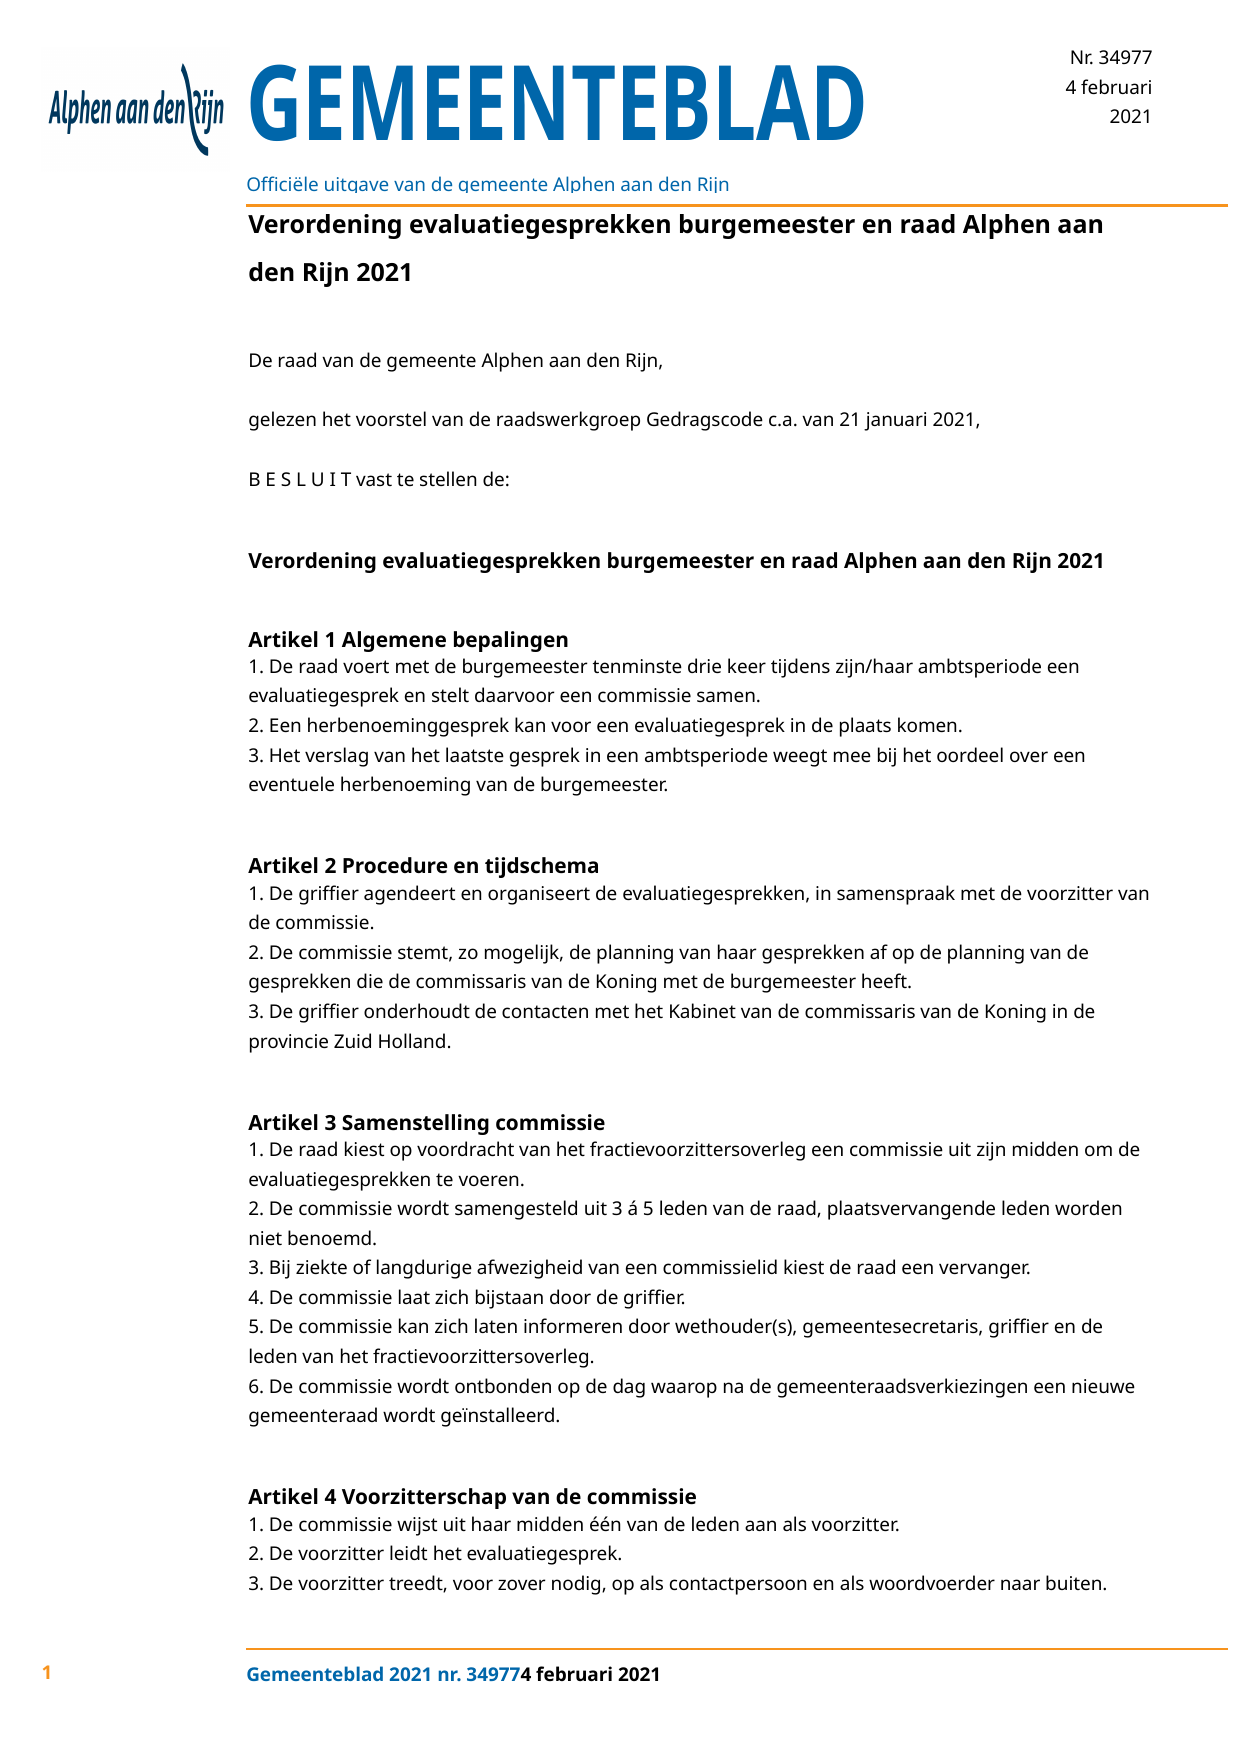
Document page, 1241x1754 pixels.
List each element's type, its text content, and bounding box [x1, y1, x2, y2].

text 1. De raad voert met de burgemeester tenminste drie keer tijdens zijn/haar ambtsperiode een evaluatiegesprek en stelt daarvoor een commissie samen. [248, 653, 1152, 708]
text 3. Het verslag van het laatste gesprek in een ambtsperiode weegt mee bij het oordeel over een eventuele herbenoeming van de burgemeester. [248, 742, 1152, 797]
text gelezen het voorstel van de raadswerkgroep Gedragscode c.a. van 21 januari 2021, [248, 407, 1152, 432]
text 2. De voorzitter leidt het evaluatiegesprek. [248, 1541, 1152, 1566]
text 1. De griffier agendeert en organiseert de evaluatiegesprekken, in samenspraak met de voorzitter van de commissie. [248, 880, 1152, 935]
text 2. De commissie wordt samengesteld uit 3 á 5 leden van de raad, plaatsvervangende leden worden niet benoemd. [248, 1195, 1152, 1251]
text Verordening evaluatiegesprekken burgemeester en raad Alphen aan den Rijn 2021 [248, 207, 1152, 288]
text 2. Een herbenoeminggesprek kan voor een evaluatiegesprek in de plaats komen. [248, 712, 1152, 738]
text 1. De commissie wijst uit haar midden één van de leden aan als voorzitter. [248, 1511, 1152, 1537]
text 6. De commissie wordt ontbonden op de dag waarop na de gemeenteraadsverkiezingen een nieuwe gemeenteraad wordt geïnstalleerd. [248, 1373, 1152, 1428]
text B E S L U I T vast te stellen de: [248, 466, 1152, 492]
text 3. De griffier onderhoudt de contacten met het Kabinet van de commissaris van de Koning in de provincie Zuid Holland. [248, 998, 1152, 1053]
text 1. De raad kiest op voordracht van het fractievoorzittersoverleg een commissie uit zijn midden om de evaluatiegesprekken te voeren. [248, 1136, 1152, 1192]
text 2. De commissie stemt, zo mogelijk, de planning van haar gesprekken af op de planning van de gesprekken die de commissaris van de Koning met de burgemeester heeft. [248, 939, 1152, 994]
text 4. De commissie laat zich bijstaan door de griffier. [248, 1284, 1152, 1310]
text Artikel 2 Procedure en tijdschema [248, 851, 1152, 880]
text De raad van de gemeente Alphen aan den Rijn, [248, 347, 1152, 373]
text Artikel 3 Samenstelling commissie [248, 1108, 1152, 1136]
text 5. De commissie kan zich laten informeren door wethouder(s), gemeentesecretaris, griffier en de leden van het fractievoorzittersoverleg. [248, 1314, 1152, 1369]
picture [41, 47, 231, 172]
text Verordening evaluatiegesprekken burgemeester en raad Alphen aan den Rijn 2021 [248, 546, 1152, 574]
text 3. De voorzitter treedt, voor zover nodig, op als contactpersoon en als woordvoerder naar buiten. [248, 1570, 1152, 1596]
text Artikel 4 Voorzitterschap van de commissie [248, 1482, 1152, 1511]
text Artikel 1 Algemene bepalingen [248, 625, 1152, 653]
text 3. Bij ziekte of langdurige afwezigheid van een commissielid kiest de raad een vervanger. [248, 1254, 1152, 1280]
